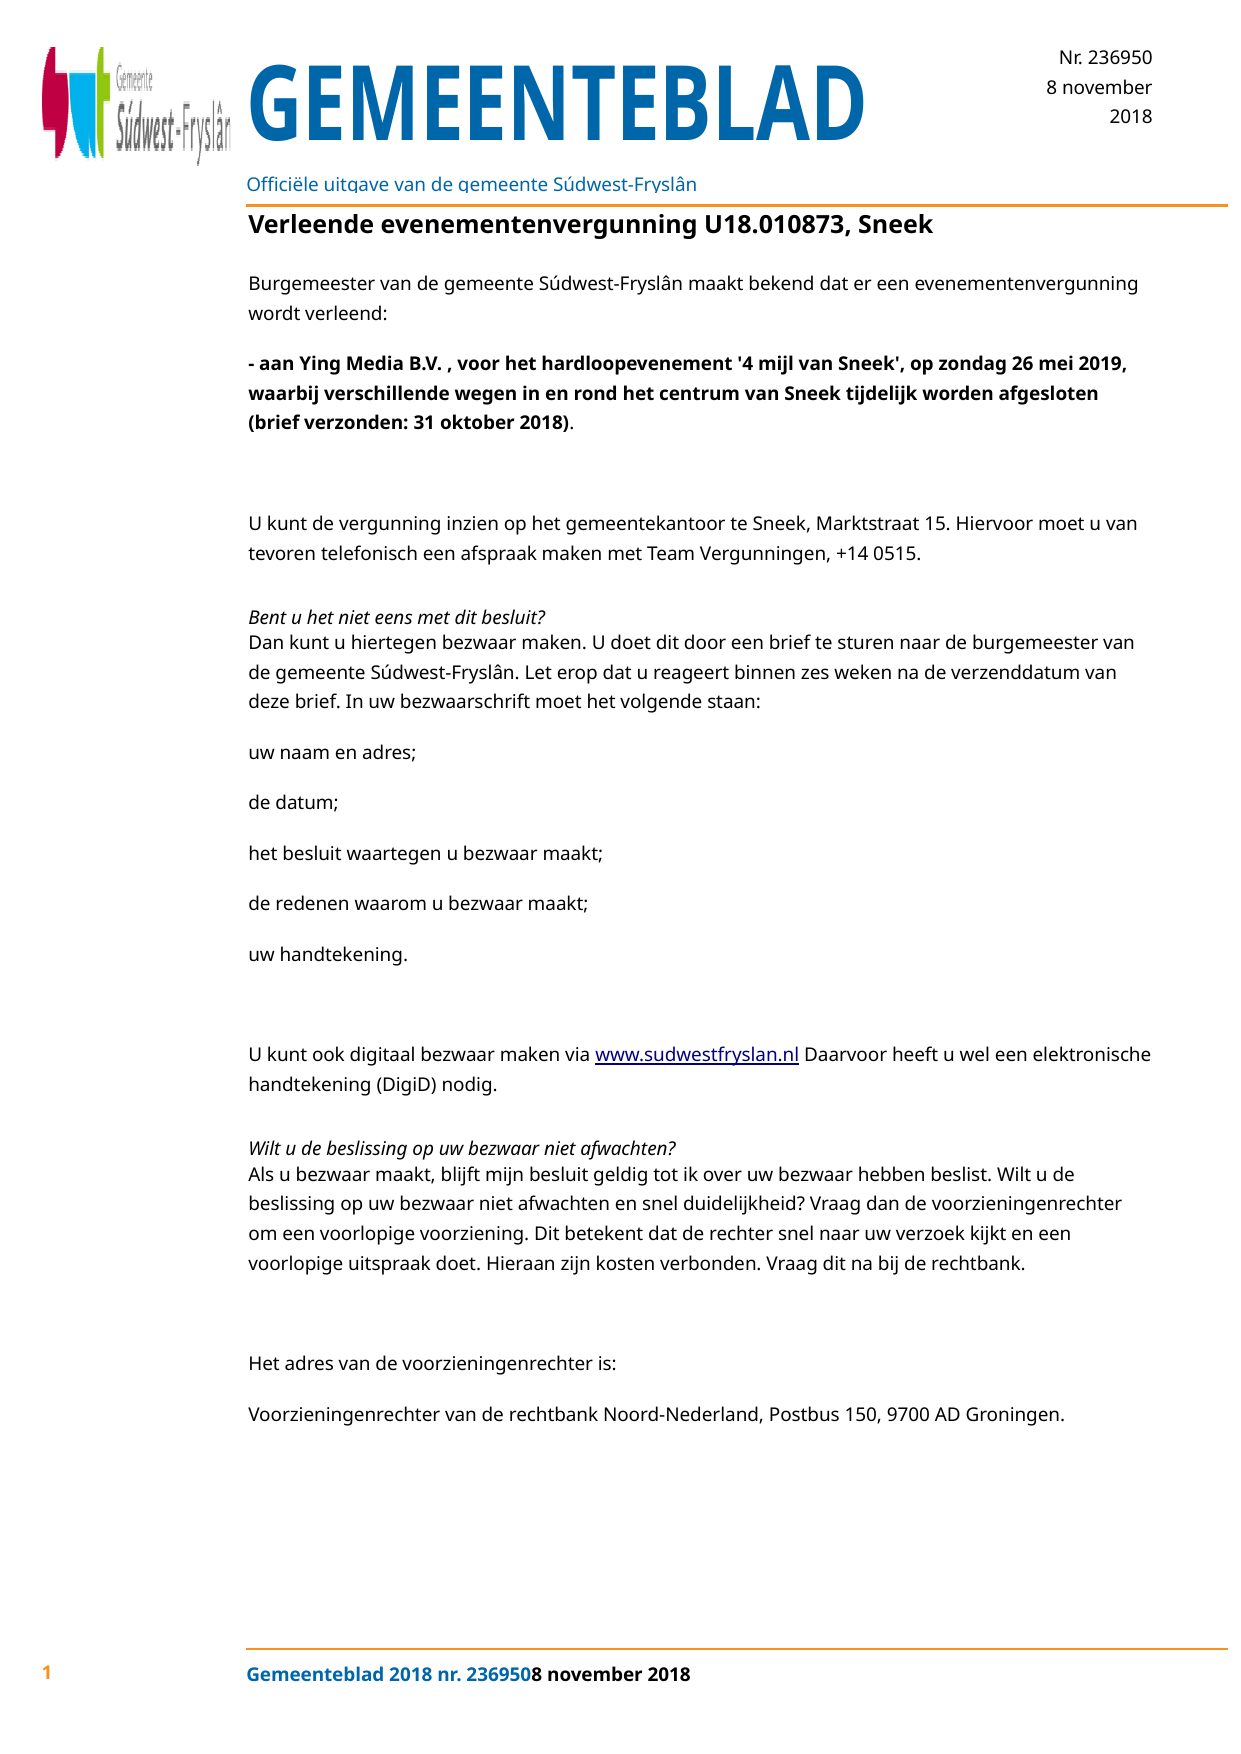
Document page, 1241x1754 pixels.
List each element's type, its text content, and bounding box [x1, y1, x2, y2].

text U kunt de vergunning inzien op het gemeentekantoor te Sneek, Marktstraat 15. Hiervoor moet u van tevoren telefonisch een afspraak maken met Team Vergunningen, +14 0515. [248, 510, 1152, 566]
text uw handtekening. [248, 941, 1152, 967]
text Voorzieningenrechter van de rechtbank Noord-Nederland, Postbus 150, 9700 AD Groningen. [248, 1401, 1152, 1427]
text het besluit waartegen u bezwaar maakt; [248, 840, 1152, 866]
text Verleende evenementenvergunning U18.010873, Sneek [248, 207, 1152, 241]
text de datum; [248, 789, 1152, 815]
text Burgemeester van de gemeente Súdwest-Fryslân maakt bekend dat er een evenementenvergunning wordt verleend: [248, 270, 1152, 326]
text U kunt ook digitaal bezwaar maken via www.sudwestfryslan.nl Daarvoor heeft u wel een elektronische handtekening (DigiD) nodig. [248, 1042, 1152, 1097]
text Als u bezwaar maakt, blijft mijn besluit geldig tot ik over uw bezwaar hebben beslist. Wilt u de beslissing op uw bezwaar niet afwachten en snel duidelijkheid? Vraag dan de voorzieningenrechter om een voorlopige voorziening. Dit betekent dat de rechter snel naar uw verzoek kijkt en een voorlopige uitspraak doet. Hieraan zijn kosten verbonden. Vraag dit na bij de rechtbank. [248, 1161, 1152, 1275]
text Wilt u de beslissing op uw bezwaar niet afwachten? [248, 1135, 1152, 1161]
picture [41, 47, 231, 172]
text Dan kunt u hiertegen bezwaar maken. U doet dit door een brief te sturen naar de burgemeester van de gemeente Súdwest-Fryslân. Let erop dat u reageert binnen zes weken na de verzenddatum van deze brief. In uw bezwaarschrift moet het volgende staan: [248, 629, 1152, 714]
text - aan Ying Media B.V. , voor het hardloopevenement '4 mijl van Sneek', op zondag 26 mei 2019, waarbij verschillende wegen in en rond het centrum van Sneek tijdelijk worden afgesloten (brief verzonden: 31 oktober 2018). [248, 350, 1152, 435]
text Het adres van de voorzieningenrechter is: [248, 1351, 1152, 1376]
text Bent u het niet eens met dit besluit? [248, 604, 1152, 629]
text uw naam en adres; [248, 739, 1152, 765]
text de redenen waarom u bezwaar maakt; [248, 890, 1152, 916]
